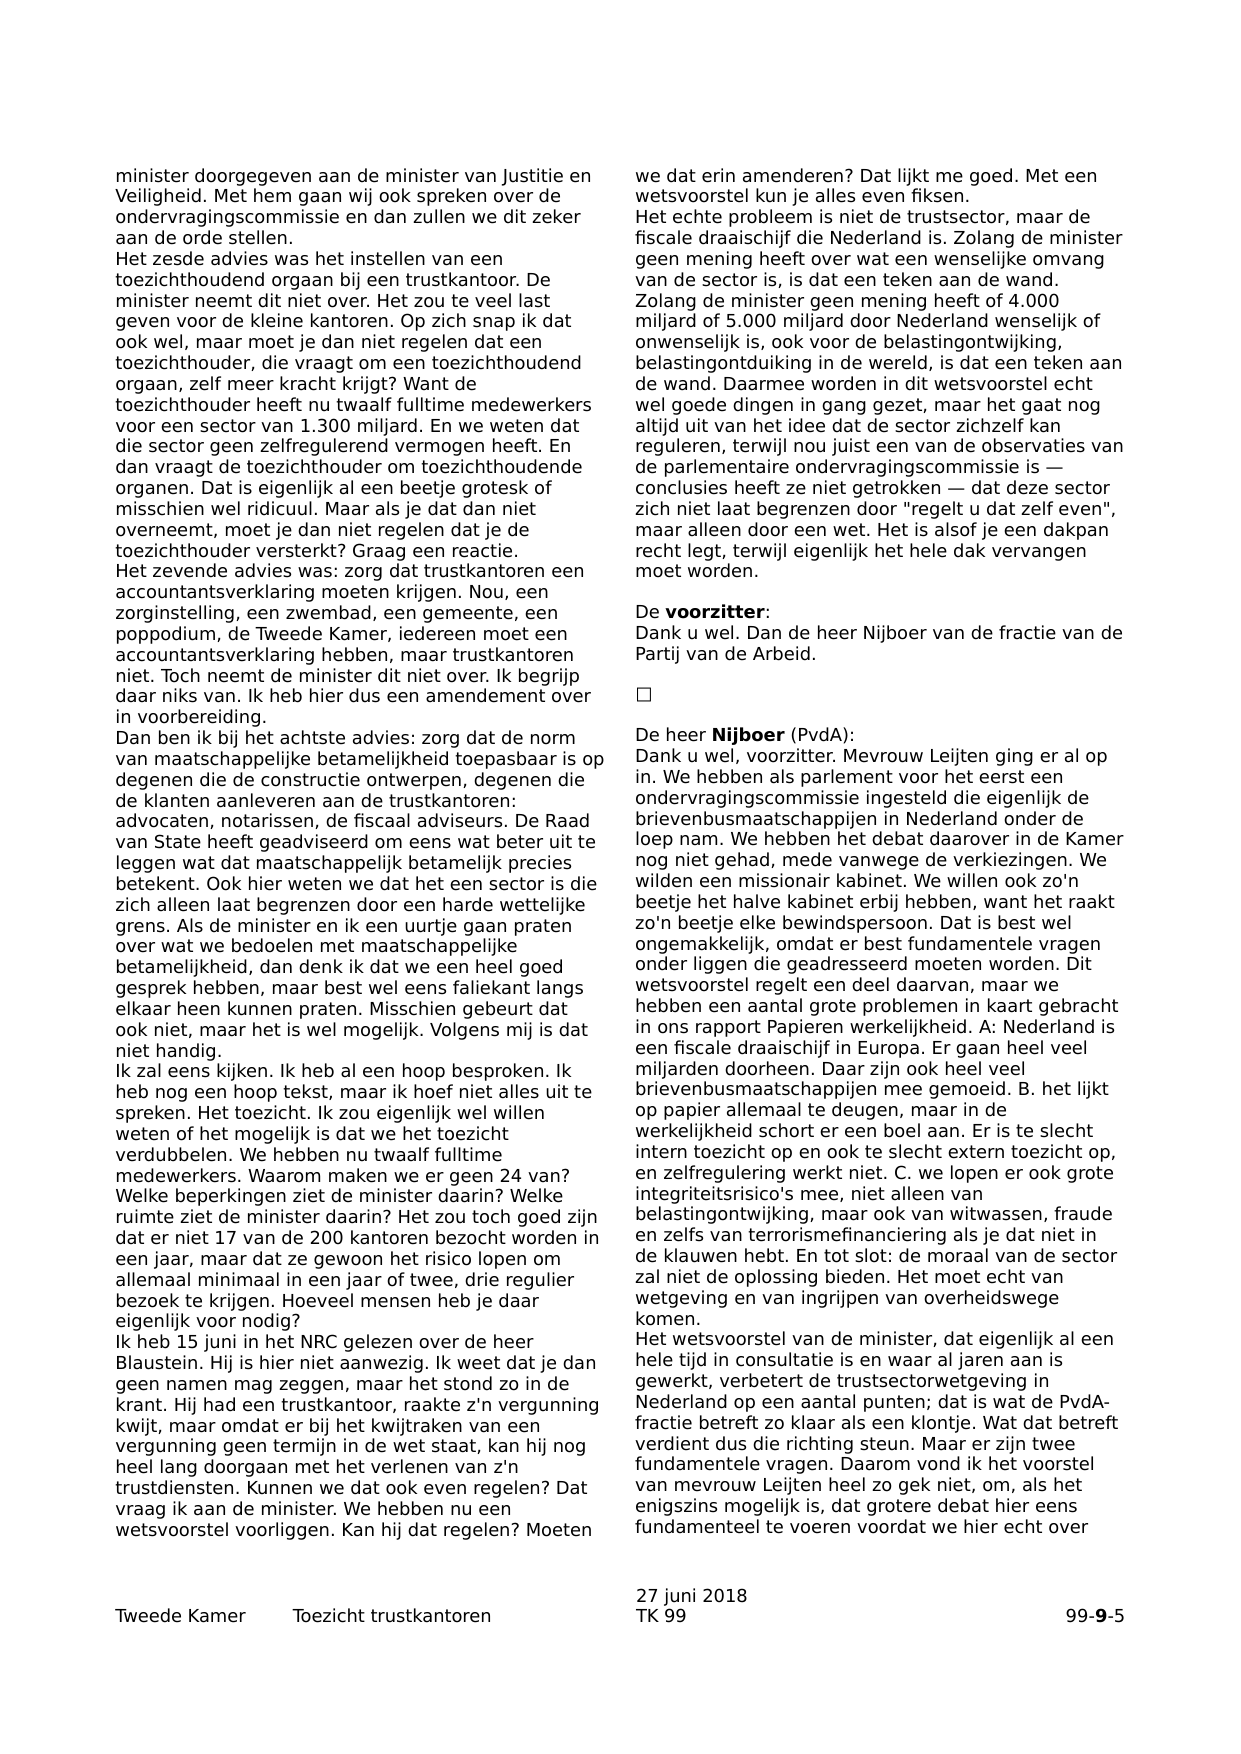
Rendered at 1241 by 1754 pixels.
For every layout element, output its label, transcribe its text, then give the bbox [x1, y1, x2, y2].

text minister doorgegeven aan de minister van Justitie en Veiligheid. Met hem gaan wij ook spreken over de ondervragingscommissie en dan zullen we dit zeker aan de orde stellen. [115, 165, 605, 249]
text De heer Nijboer (PvdA): [635, 725, 1125, 746]
text ⬜ [635, 684, 1125, 705]
text Het wetsvoorstel van de minister, dat eigenlijk al een hele tijd in consultatie is en waar al jaren aan is gewerkt, verbetert de trustsectorwetgeving in Nederland op een aantal punten; dat is wat de PvdA-fractie betreft zo klaar als een klontje. Wat dat betreft verdient dus die richting steun. Maar er zijn twee fundamentele vragen. Daarom vond ik het voorstel van mevrouw Leijten heel zo gek niet, om, als het enigszins mogelijk is, dat grotere debat hier eens fundamenteel te voeren voordat we hier echt over [635, 1329, 1125, 1537]
text Ik zal eens kijken. Ik heb al een hoop besproken. Ik heb nog een hoop tekst, maar ik hoef niet alles uit te spreken. Het toezicht. Ik zou eigenlijk wel willen weten of het mogelijk is dat we het toezicht verdubbelen. We hebben nu twaalf fulltime medewerkers. Waarom maken we er geen 24 van? Welke beperkingen ziet de minister daarin? Welke ruimte ziet de minister daarin? Het zou toch goed zijn dat er niet 17 van de 200 kantoren bezocht worden in een jaar, maar dat ze gewoon het risico lopen om allemaal minimaal in een jaar of twee, drie regulier bezoek te krijgen. Hoeveel mensen heb je daar eigenlijk voor nodig? [115, 1061, 605, 1332]
text De voorzitter: [635, 602, 1125, 623]
text Het echte probleem is niet de trustsector, maar de fiscale draaischijf die Nederland is. Zolang de minister geen mening heeft over wat een wenselijke omvang van de sector is, is dat een teken aan de wand. Zolang de minister geen mening heeft of 4.000 miljard of 5.000 miljard door Nederland wenselijk of onwenselijk is, ook voor de belastingontwijking, belastingontduiking in de wereld, is dat een teken aan de wand. Daarmee worden in dit wetsvoorstel echt wel goede dingen in gang gezet, maar het gaat nog altijd uit van het idee dat de sector zichzelf kan reguleren, terwijl nou juist een van de observaties van de parlementaire ondervragingscommissie is — conclusies heeft ze niet getrokken — dat deze sector zich niet laat begrenzen door "regelt u dat zelf even", maar alleen door een wet. Het is alsof je een dakpan recht legt, terwijl eigenlijk het hele dak vervangen moet worden. [635, 207, 1125, 582]
text Ik heb 15 juni in het NRC gelezen over de heer Blaustein. Hij is hier niet aanwezig. Ik weet dat je dan geen namen mag zeggen, maar het stond zo in de krant. Hij had een trustkantoor, raakte z'n vergunning kwijt, maar omdat er bij het kwijtraken van een vergunning geen termijn in de wet staat, kan hij nog heel lang doorgaan met het verlenen van z'n trustdiensten. Kunnen we dat ook even regelen? Dat vraag ik aan de minister. We hebben nu een wetsvoorstel voorliggen. Kan hij dat regelen? Moeten [115, 1332, 605, 1540]
text we dat erin amenderen? Dat lijkt me goed. Met een wetsvoorstel kun je alles even fiksen. [635, 165, 1125, 207]
text Dank u wel. Dan de heer Nijboer van de fractie van de Partij van de Arbeid. [635, 623, 1125, 664]
text Dan ben ik bij het achtste advies: zorg dat de norm van maatschappelijke betamelijkheid toepasbaar is op degenen die de constructie ontwerpen, degenen die de klanten aanleveren aan de trustkantoren: advocaten, notarissen, de fiscaal adviseurs. De Raad van State heeft geadviseerd om eens wat beter uit te leggen wat dat maatschappelijk betamelijk precies betekent. Ook hier weten we dat het een sector is die zich alleen laat begrenzen door een harde wettelijke grens. Als de minister en ik een uurtje gaan praten over wat we bedoelen met maatschappelijke betamelijkheid, dan denk ik dat we een heel goed gesprek hebben, maar best wel eens faliekant langs elkaar heen kunnen praten. Misschien gebeurt dat ook niet, maar het is wel mogelijk. Volgens mij is dat niet handig. [115, 728, 605, 1061]
text Het zesde advies was het instellen van een toezichthoudend orgaan bij een trustkantoor. De minister neemt dit niet over. Het zou te veel last geven voor de kleine kantoren. Op zich snap ik dat ook wel, maar moet je dan niet regelen dat een toezichthouder, die vraagt om een toezichthoudend orgaan, zelf meer kracht krijgt? Want de toezichthouder heeft nu twaalf fulltime medewerkers voor een sector van 1.300 miljard. En we weten dat die sector geen zelfregulerend vermogen heeft. En dan vraagt de toezichthouder om toezichthoudende organen. Dat is eigenlijk al een beetje grotesk of misschien wel ridicuul. Maar als je dat dan niet overneemt, moet je dan niet regelen dat je de toezichthouder versterkt? Graag een reactie. [115, 249, 605, 561]
text Dank u wel, voorzitter. Mevrouw Leijten ging er al op in. We hebben als parlement voor het eerst een ondervragingscommissie ingesteld die eigenlijk de brievenbusmaatschappijen in Nederland onder de loep nam. We hebben het debat daarover in de Kamer nog niet gehad, mede vanwege de verkiezingen. We wilden een missionair kabinet. We willen ook zo'n beetje het halve kabinet erbij hebben, want het raakt zo'n beetje elke bewindspersoon. Dat is best wel ongemakkelijk, omdat er best fundamentele vragen onder liggen die geadresseerd moeten worden. Dit wetsvoorstel regelt een deel daarvan, maar we hebben een aantal grote problemen in kaart gebracht in ons rapport Papieren werkelijkheid. A: Nederland is een fiscale draaischijf in Europa. Er gaan heel veel miljarden doorheen. Daar zijn ook heel veel brievenbusmaatschappijen mee gemoeid. B. het lijkt op papier allemaal te deugen, maar in de werkelijkheid schort er een boel aan. Er is te slecht intern toezicht op en ook te slecht extern toezicht op, en zelfregulering werkt niet. C. we lopen er ook grote integriteitsrisico's mee, niet alleen van belastingontwijking, maar ook van witwassen, fraude en zelfs van terrorismefinanciering als je dat niet in de klauwen hebt. En tot slot: de moraal van de sector zal niet de oplossing bieden. Het moet echt van wetgeving en van ingrijpen van overheidswege komen. [635, 746, 1125, 1329]
text Het zevende advies was: zorg dat trustkantoren een accountantsverklaring moeten krijgen. Nou, een zorginstelling, een zwembad, een gemeente, een poppodium, de Tweede Kamer, iedereen moet een accountantsverklaring hebben, maar trustkantoren niet. Toch neemt de minister dit niet over. Ik begrijp daar niks van. Ik heb hier dus een amendement over in voorbereiding. [115, 561, 605, 728]
